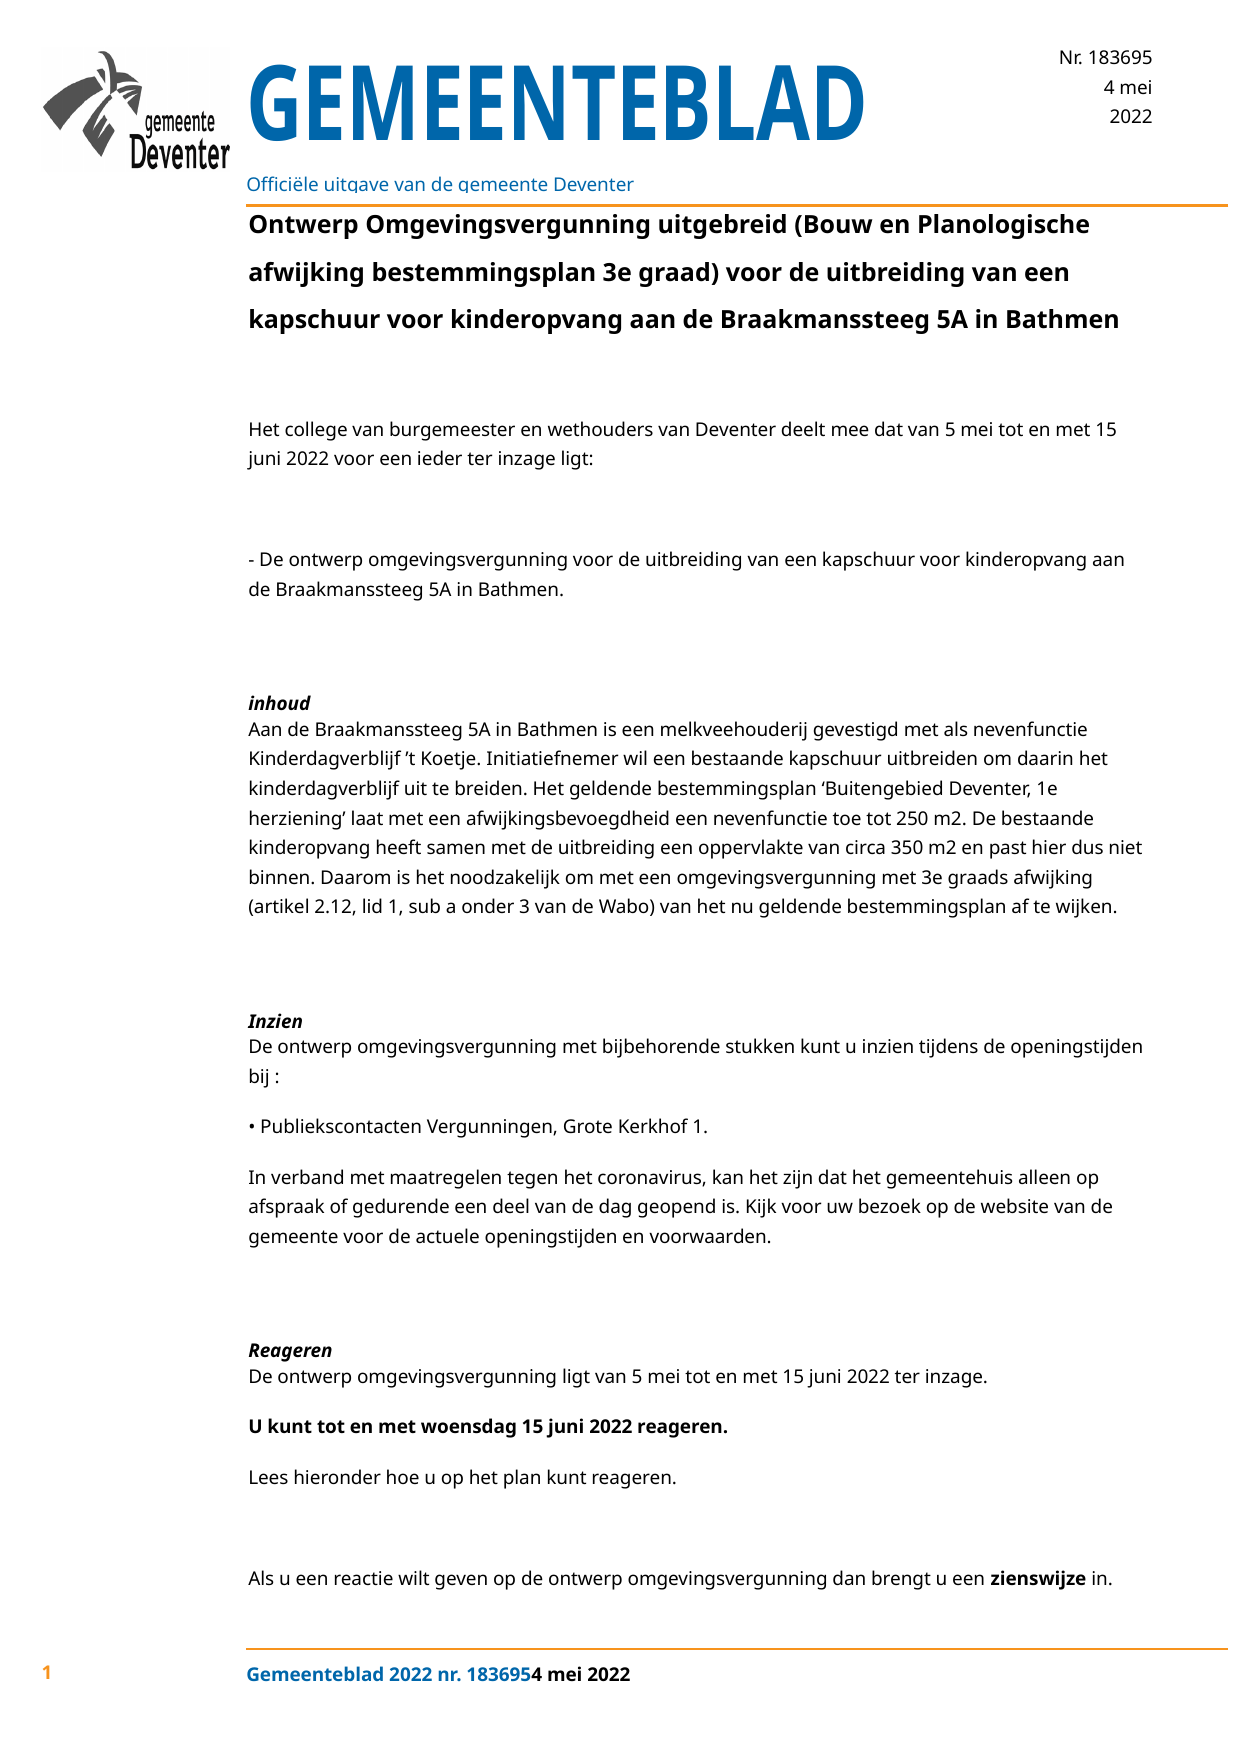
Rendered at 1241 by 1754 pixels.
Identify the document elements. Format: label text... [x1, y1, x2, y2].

text • Publiekscontacten Vergunningen, Grote Kerkhof 1. [248, 1114, 1152, 1139]
text Als u een reactie wilt geven op de ontwerp omgevingsvergunning dan brengt u een zienswijze in. [248, 1565, 1152, 1591]
text Het college van burgemeester en wethouders van Deventer deelt mee dat van 5 mei tot en met 15 juni 2022 voor een ieder ter inzage ligt: [248, 416, 1152, 471]
text De ontwerp omgevingsvergunning ligt van 5 mei tot en met 15 juni 2022 ter inzage. [248, 1363, 1152, 1389]
text Aan de Braakmanssteeg 5A in Bathmen is een melkveehouderij gevestigd met als nevenfunctie Kinderdagverblijf ’t Koetje. Initiatiefnemer wil een bestaande kapschuur uitbreiden om daarin het kinderdagverblijf uit te breiden. Het geldende bestemmingsplan ‘Buitengebied Deventer, 1e herziening’ laat met een afwijkingsbevoegdheid een nevenfunctie toe tot 250 m2. De bestaande kinderopvang heeft samen met de uitbreiding een oppervlakte van circa 350 m2 en past hier dus niet binnen. Daarom is het noodzakelijk om met een omgevingsvergunning met 3e graads afwijking (artikel 2.12, lid 1, sub a onder 3 van de Wabo) van het nu geldende bestemmingsplan af te wijken. [248, 716, 1152, 919]
text inhoud [248, 690, 1152, 716]
text Ontwerp Omgevingsvergunning uitgebreid (Bouw en Planologische afwijking bestemmingsplan 3e graad) voor de uitbreiding van een kapschuur voor kinderopvang aan de Braakmanssteeg 5A in Bathmen [248, 207, 1152, 336]
text - De ontwerp omgevingsvergunning voor de uitbreiding van een kapschuur voor kinderopvang aan de Braakmanssteeg 5A in Bathmen. [248, 546, 1152, 602]
text Lees hieronder hoe u op het plan kunt reageren. [248, 1464, 1152, 1490]
text Reageren [248, 1338, 1152, 1363]
text Inzien [248, 1008, 1152, 1034]
picture [41, 47, 231, 172]
text U kunt tot en met woensdag 15 juni 2022 reageren. [248, 1414, 1152, 1439]
text De ontwerp omgevingsvergunning met bijbehorende stukken kunt u inzien tijdens de openingstijden bij : [248, 1034, 1152, 1089]
text In verband met maatregelen tegen het coronavirus, kan het zijn dat het gemeentehuis alleen op afspraak of gedurende een deel van de dag geopend is. Kijk voor uw bezoek op de website van de gemeente voor de actuele openingstijden en voorwaarden. [248, 1164, 1152, 1249]
